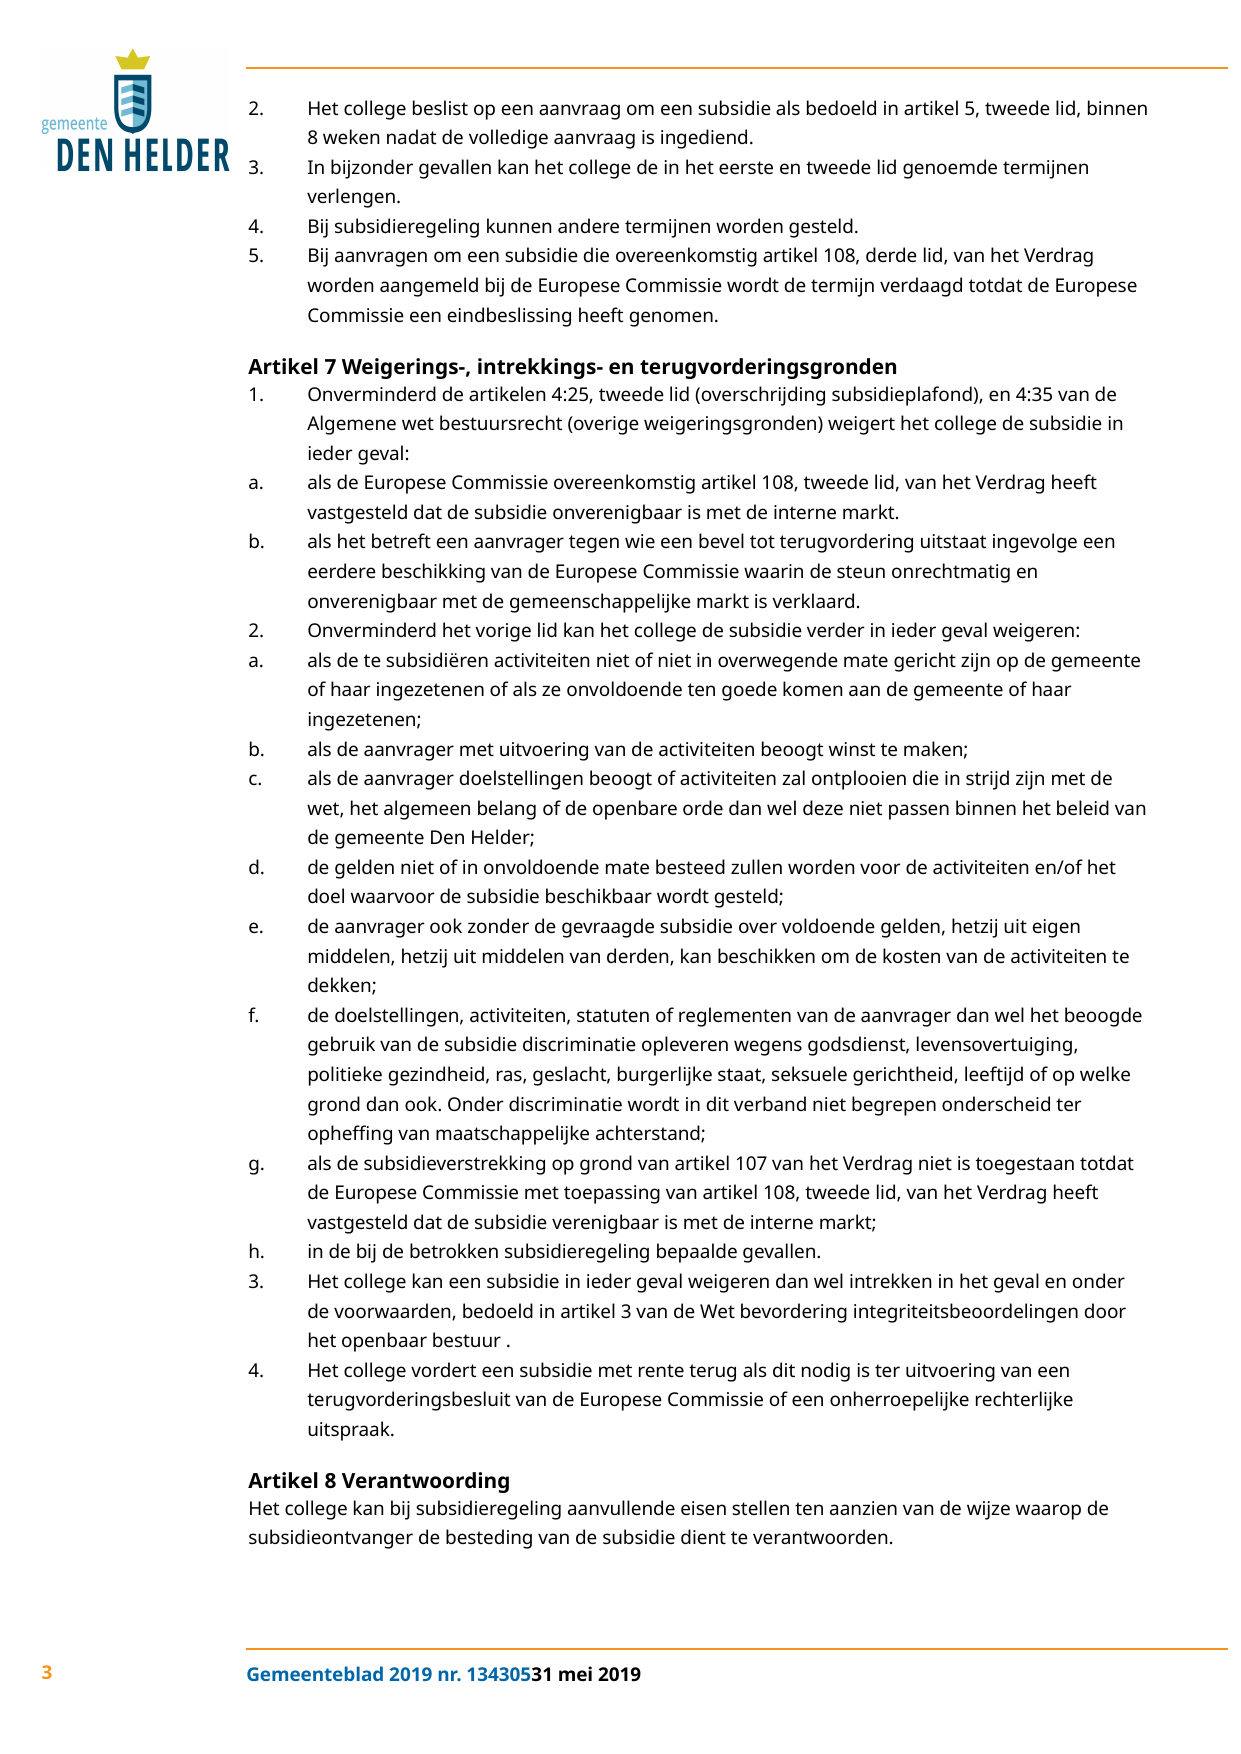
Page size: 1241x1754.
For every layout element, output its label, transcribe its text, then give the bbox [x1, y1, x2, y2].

list Onverminderd het vorige lid kan het college de subsidie verder in ieder geval weigeren: [248, 617, 1152, 643]
text Het college kan bij subsidieregeling aanvullende eisen stellen ten aanzien van de wijze waarop de subsidieontvanger de besteding van de subsidie dient te verantwoorden. [248, 1495, 1152, 1550]
list als de Europese Commissie overeenkomstig artikel 108, tweede lid, van het Verdrag heeft vastgesteld dat de subsidie onverenigbaar is met de interne markt. [248, 469, 1152, 525]
picture [100, 154, 106, 172]
list In bijzonder gevallen kan het college de in het eerste en tweede lid genoemde termijnen verlengen. [248, 154, 1152, 209]
list als de aanvrager doelstellingen beoogt of activiteiten zal ontplooien die in strijd zijn met de wet, het algemeen belang of de openbare orde dan wel deze niet passen binnen het beleid van de gemeente Den Helder; [248, 765, 1152, 850]
list als de subsidieverstrekking op grond van artikel 107 van het Verdrag niet is toegestaan totdat de Europese Commissie met toepassing van artikel 108, tweede lid, van het Verdrag heeft vastgesteld dat de subsidie verenigbaar is met de interne markt; [248, 1150, 1152, 1235]
list Bij aanvragen om een subsidie die overeenkomstig artikel 108, derde lid, van het Verdrag worden aangemeld bij de Europese Commissie wordt de termijn verdaagd totdat de Europese Commissie een eindbeslissing heeft genomen. [248, 243, 1152, 328]
picture [41, 47, 231, 172]
list de aanvrager ook zonder de gevraagde subsidie over voldoende gelden, hetzij uit eigen middelen, hetzij uit middelen van derden, kan beschikken om de kosten van de activiteiten te dekken; [248, 913, 1152, 998]
list Het college kan een subsidie in ieder geval weigeren dan wel intrekken in het geval en onder de voorwaarden, bedoeld in artikel 3 van de Wet bevordering integriteitsbeoordelingen door het openbaar bestuur . [248, 1268, 1152, 1353]
text Artikel 8 Verantwoording [248, 1467, 1152, 1495]
list Bij subsidieregeling kunnen andere termijnen worden gesteld. [248, 213, 1152, 239]
list in de bij de betrokken subsidieregeling bepaalde gevallen. [248, 1239, 1152, 1264]
picture [220, 160, 224, 172]
list de gelden niet of in onvoldoende mate besteed zullen worden voor de activiteiten en/of het doel waarvoor de subsidie beschikbaar wordt gesteld; [248, 854, 1152, 909]
text Artikel 7 Weigerings-, intrekkings- en terugvorderingsgronden [248, 352, 1152, 381]
picture [182, 144, 187, 165]
list Onverminderd de artikelen 4:25, tweede lid (overschrijding subsidieplafond), en 4:35 van de Algemene wet bestuursrecht (overige weigeringsgronden) weigert het college de subsidie in ieder geval: [248, 381, 1152, 466]
list als de te subsidiëren activiteiten niet of niet in overwegende mate gericht zijn op de gemeente of haar ingezetenen of als ze onvoldoende ten goede komen aan de gemeente of haar ingezetenen; [248, 647, 1152, 732]
list Het college vordert een subsidie met rente terug als dit nodig is ter uitvoering van een terugvorderingsbesluit van de Europese Commissie of een onherroepelijke rechterlijke uitspraak. [248, 1357, 1152, 1442]
list als het betreft een aanvrager tegen wie een bevel tot terugvordering uitstaat ingevolge een eerdere beschikking van de Europese Commissie waarin de steun onrechtmatig en onverenigbaar met de gemeenschappelijke markt is verklaard. [248, 529, 1152, 613]
list als de aanvrager met uitvoering van de activiteiten beoogt winst te maken; [248, 736, 1152, 761]
list Het college beslist op een aanvraag om een subsidie als bedoeld in artikel 5, tweede lid, binnen 8 weken nadat de volledige aanvraag is ingediend. [248, 95, 1152, 150]
picture [63, 144, 68, 165]
picture [130, 157, 135, 172]
list de doelstellingen, activiteiten, statuten of reglementen van de aanvrager dan wel het beoogde gebruik van de subsidie discriminatie opleveren wegens godsdienst, levensovertuiging, politieke gezindheid, ras, geslacht, burgerlijke staat, seksuele gerichtheid, leeftijd of op welke grond dan ook. Onder discriminatie wordt in dit verband niet begrepen onderscheid ter opheffing van maatschappelijke achterstand; [248, 1002, 1152, 1146]
